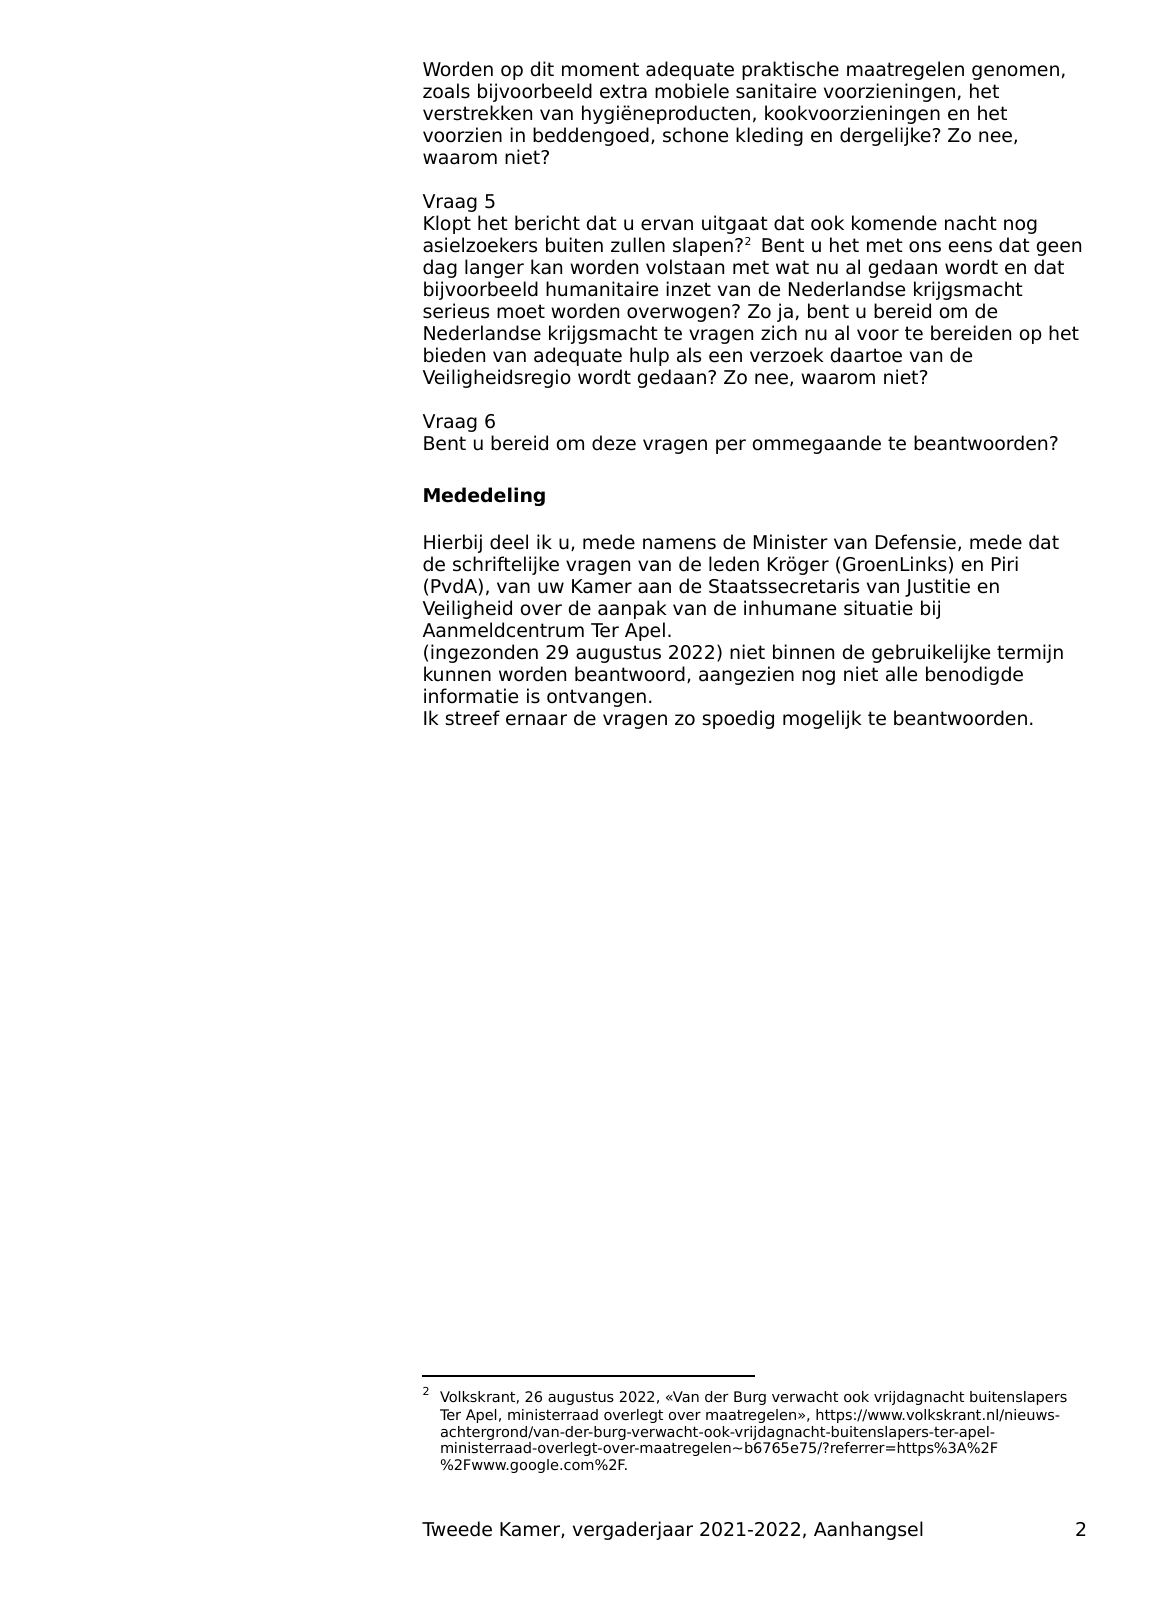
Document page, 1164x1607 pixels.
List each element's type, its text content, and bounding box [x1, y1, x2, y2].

text Vraag 5 [422, 191, 1087, 213]
text Klopt het bericht dat u ervan uitgaat dat ook komende nacht nog asielzoekers buiten zullen slapen? Bent u het met ons eens dat geen dag langer kan worden volstaan met wat nu al gedaan wordt en dat bijvoorbeeld humanitaire inzet van de Nederlandse krijgsmacht serieus moet worden overwogen? Zo ja, bent u bereid om de Nederlandse krijgsmacht te vragen zich nu al voor te bereiden op het bieden van adequate hulp als een verzoek daartoe van de Veiligheidsregio wordt gedaan? Zo nee, waarom niet? [422, 213, 1087, 389]
text Bent u bereid om deze vragen per ommegaande te beantwoorden? [422, 433, 1087, 455]
text Ik streef ernaar de vragen zo spoedig mogelijk te beantwoorden. [422, 708, 1087, 730]
text Volkskrant, 26 augustus 2022, «Van der Burg verwacht ook vrijdagnacht buitenslapers Ter Apel, ministerraad overlegt over maatregelen», https://www.volkskrant.nl/nieuws-achtergrond/van-der-burg-verwacht-ook-vrijdagnacht-buitenslapers-ter-apel-ministerraad-overlegt-over-maatregelen~b6765e75/?referrer=https%3A%2F%2Fwww.google.com%2F. [422, 1385, 1087, 1474]
subtitle Mededeling [422, 485, 1087, 507]
text (ingezonden 29 augustus 2022) niet binnen de gebruikelijke termijn kunnen worden beantwoord, aangezien nog niet alle benodigde informatie is ontvangen. [422, 642, 1087, 708]
text Vraag 6 [422, 411, 1087, 433]
text Worden op dit moment adequate praktische maatregelen genomen, zoals bijvoorbeeld extra mobiele sanitaire voorzieningen, het verstrekken van hygiëneproducten, kookvoorzieningen en het voorzien in beddengoed, schone kleding en dergelijke? Zo nee, waarom niet? [422, 59, 1087, 169]
text Hierbij deel ik u, mede namens de Minister van Defensie, mede dat de schriftelijke vragen van de leden Kröger (GroenLinks) en Piri (PvdA), van uw Kamer aan de Staatssecretaris van Justitie en Veiligheid over de aanpak van de inhumane situatie bij Aanmeldcentrum Ter Apel. [422, 532, 1087, 642]
